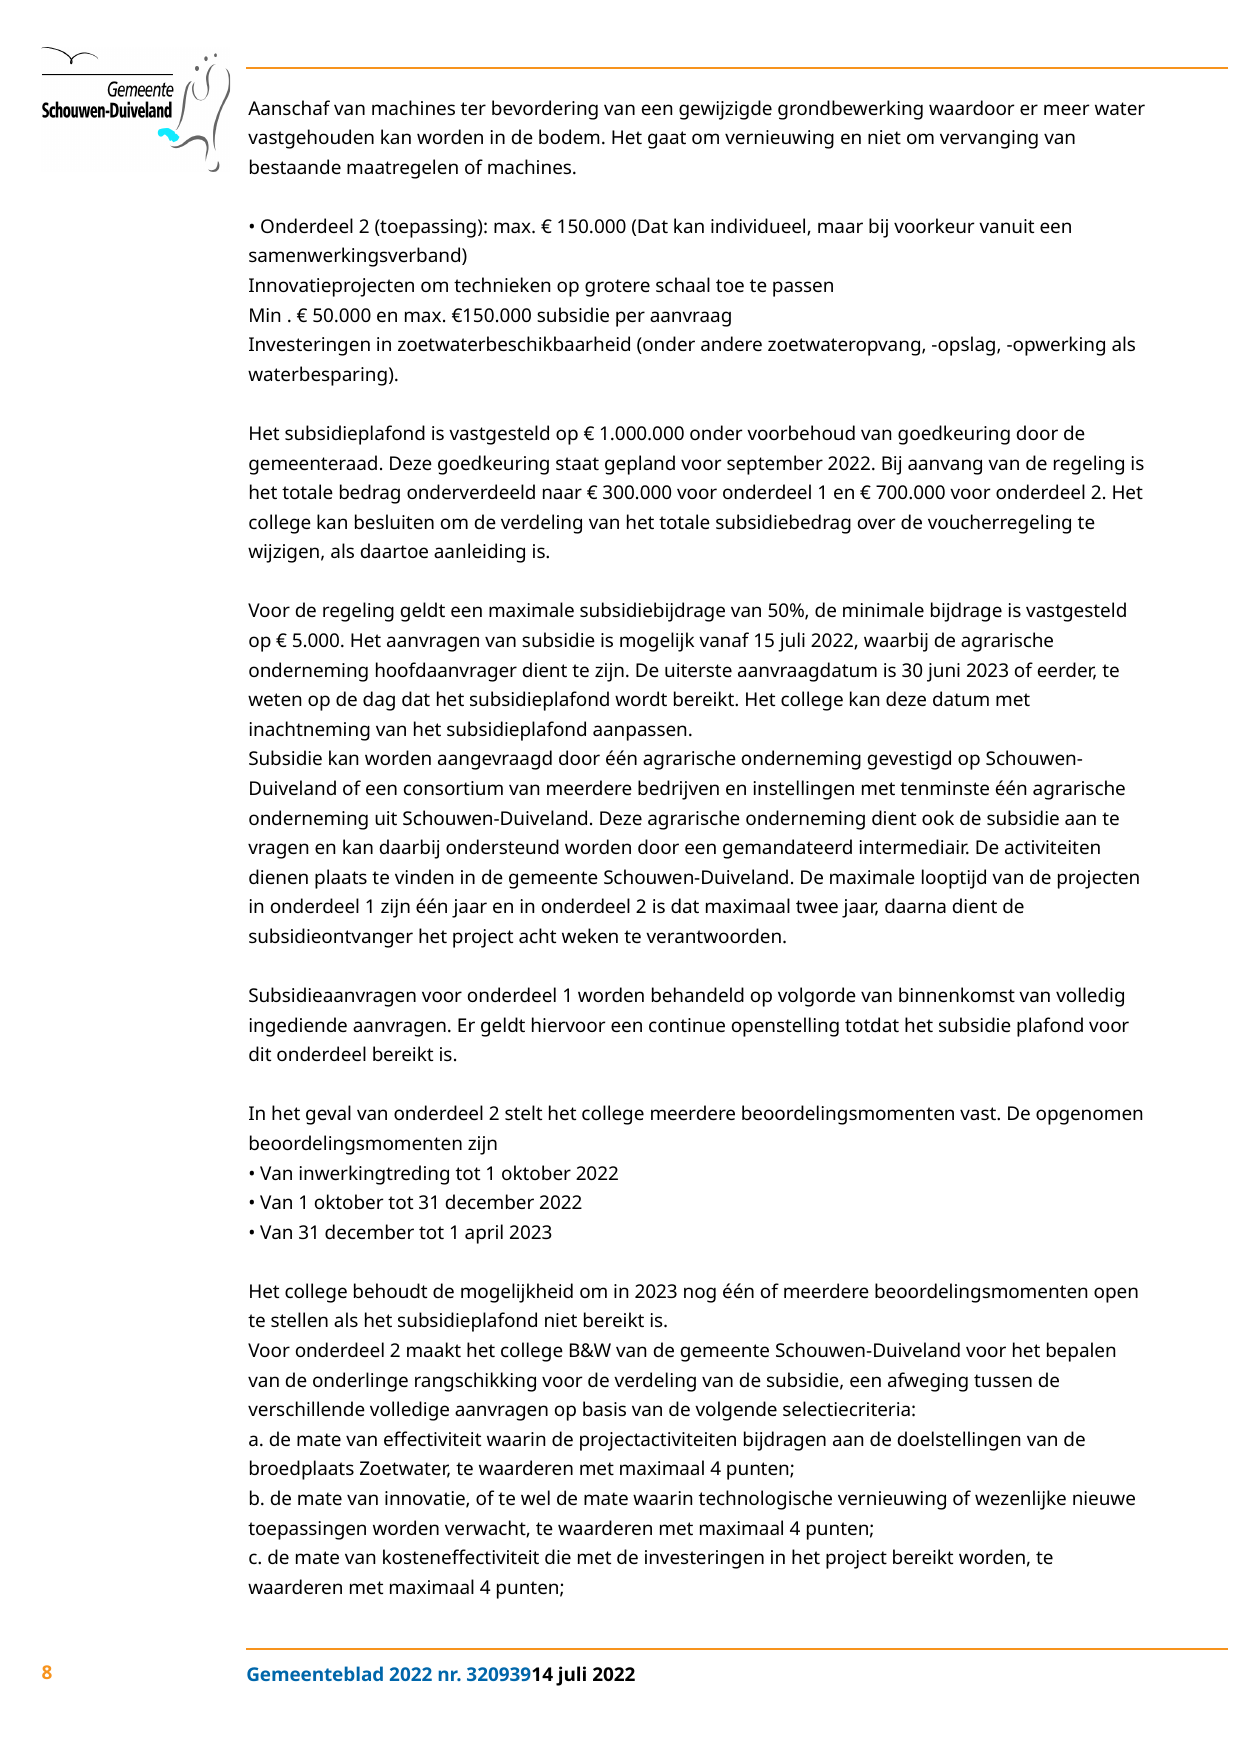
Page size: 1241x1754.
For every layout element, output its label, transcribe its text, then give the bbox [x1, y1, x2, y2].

text • Van 1 oktober tot 31 december 2022 [248, 1189, 1152, 1215]
text b. de mate van innovatie, of te wel de mate waarin technologische vernieuwing of wezenlijke nieuwe toepassingen worden verwacht, te waarderen met maximaal 4 punten; [248, 1485, 1152, 1541]
text Investeringen in zoetwaterbeschikbaarheid (onder andere zoetwateropvang, -opslag, -opwerking als waterbesparing). [248, 331, 1152, 387]
text • Van 31 december tot 1 april 2023 [248, 1219, 1152, 1245]
text Min . € 50.000 en max. €150.000 subsidie per aanvraag [248, 302, 1152, 328]
text Subsidie kan worden aangevraagd door één agrarische onderneming gevestigd op Schouwen-Duiveland of een consortium van meerdere bedrijven en instellingen met tenminste één agrarische onderneming uit Schouwen-Duiveland. Deze agrarische onderneming dient ook de subsidie aan te vragen en kan daarbij ondersteund worden door een gemandateerd intermediair. De activiteiten dienen plaats te vinden in de gemeente Schouwen-Duiveland. De maximale looptijd van de projecten in onderdeel 1 zijn één jaar en in onderdeel 2 is dat maximaal twee jaar, daarna dient de subsidieontvanger het project acht weken te verantwoorden. [248, 746, 1152, 949]
text In het geval van onderdeel 2 stelt het college meerdere beoordelingsmomenten vast. De opgenomen beoordelingsmomenten zijn [248, 1101, 1152, 1156]
text a. de mate van effectiviteit waarin de projectactiviteiten bijdragen aan de doelstellingen van de broedplaats Zoetwater, te waarderen met maximaal 4 punten; [248, 1426, 1152, 1481]
text c. de mate van kosteneffectiviteit die met de investeringen in het project bereikt worden, te waarderen met maximaal 4 punten; [248, 1544, 1152, 1600]
text • Van inwerkingtreding tot 1 oktober 2022 [248, 1160, 1152, 1186]
text Innovatieprojecten om technieken op grotere schaal toe te passen [248, 272, 1152, 298]
text Het subsidieplafond is vastgesteld op € 1.000.000 onder voorbehoud van goedkeuring door de gemeenteraad. Deze goedkeuring staat gepland voor september 2022. Bij aanvang van de regeling is het totale bedrag onderverdeeld naar € 300.000 voor onderdeel 1 en € 700.000 voor onderdeel 2. Het college kan besluiten om de verdeling van het totale subsidiebedrag over de voucherregeling te wijzigen, als daartoe aanleiding is. [248, 420, 1152, 564]
text • Onderdeel 2 (toepassing): max. € 150.000 (Dat kan individueel, maar bij voorkeur vanuit een samenwerkingsverband) [248, 213, 1152, 268]
text Voor de regeling geldt een maximale subsidiebijdrage van 50%, de minimale bijdrage is vastgesteld op € 5.000. Het aanvragen van subsidie is mogelijk vanaf 15 juli 2022, waarbij de agrarische onderneming hoofdaanvrager dient te zijn. De uiterste aanvraagdatum is 30 juni 2023 of eerder, te weten op de dag dat het subsidieplafond wordt bereikt. Het college kan deze datum met inachtneming van het subsidieplafond aanpassen. [248, 598, 1152, 742]
text Het college behoudt de mogelijkheid om in 2023 nog één of meerdere beoordelingsmomenten open te stellen als het subsidieplafond niet bereikt is. [248, 1278, 1152, 1333]
text Aanschaf van machines ter bevordering van een gewijzigde grondbewerking waardoor er meer water vastgehouden kan worden in de bodem. Het gaat om vernieuwing en niet om vervanging van bestaande maatregelen of machines. [248, 95, 1152, 180]
picture [41, 47, 231, 172]
text Subsidieaanvragen voor onderdeel 1 worden behandeld op volgorde van binnenkomst van volledig ingediende aanvragen. Er geldt hiervoor een continue openstelling totdat het subsidie plafond voor dit onderdeel bereikt is. [248, 982, 1152, 1067]
text Voor onderdeel 2 maakt het college B&W van de gemeente Schouwen-Duiveland voor het bepalen van de onderlinge rangschikking voor de verdeling van de subsidie, een afweging tussen de verschillende volledige aanvragen op basis van de volgende selectiecriteria: [248, 1337, 1152, 1422]
